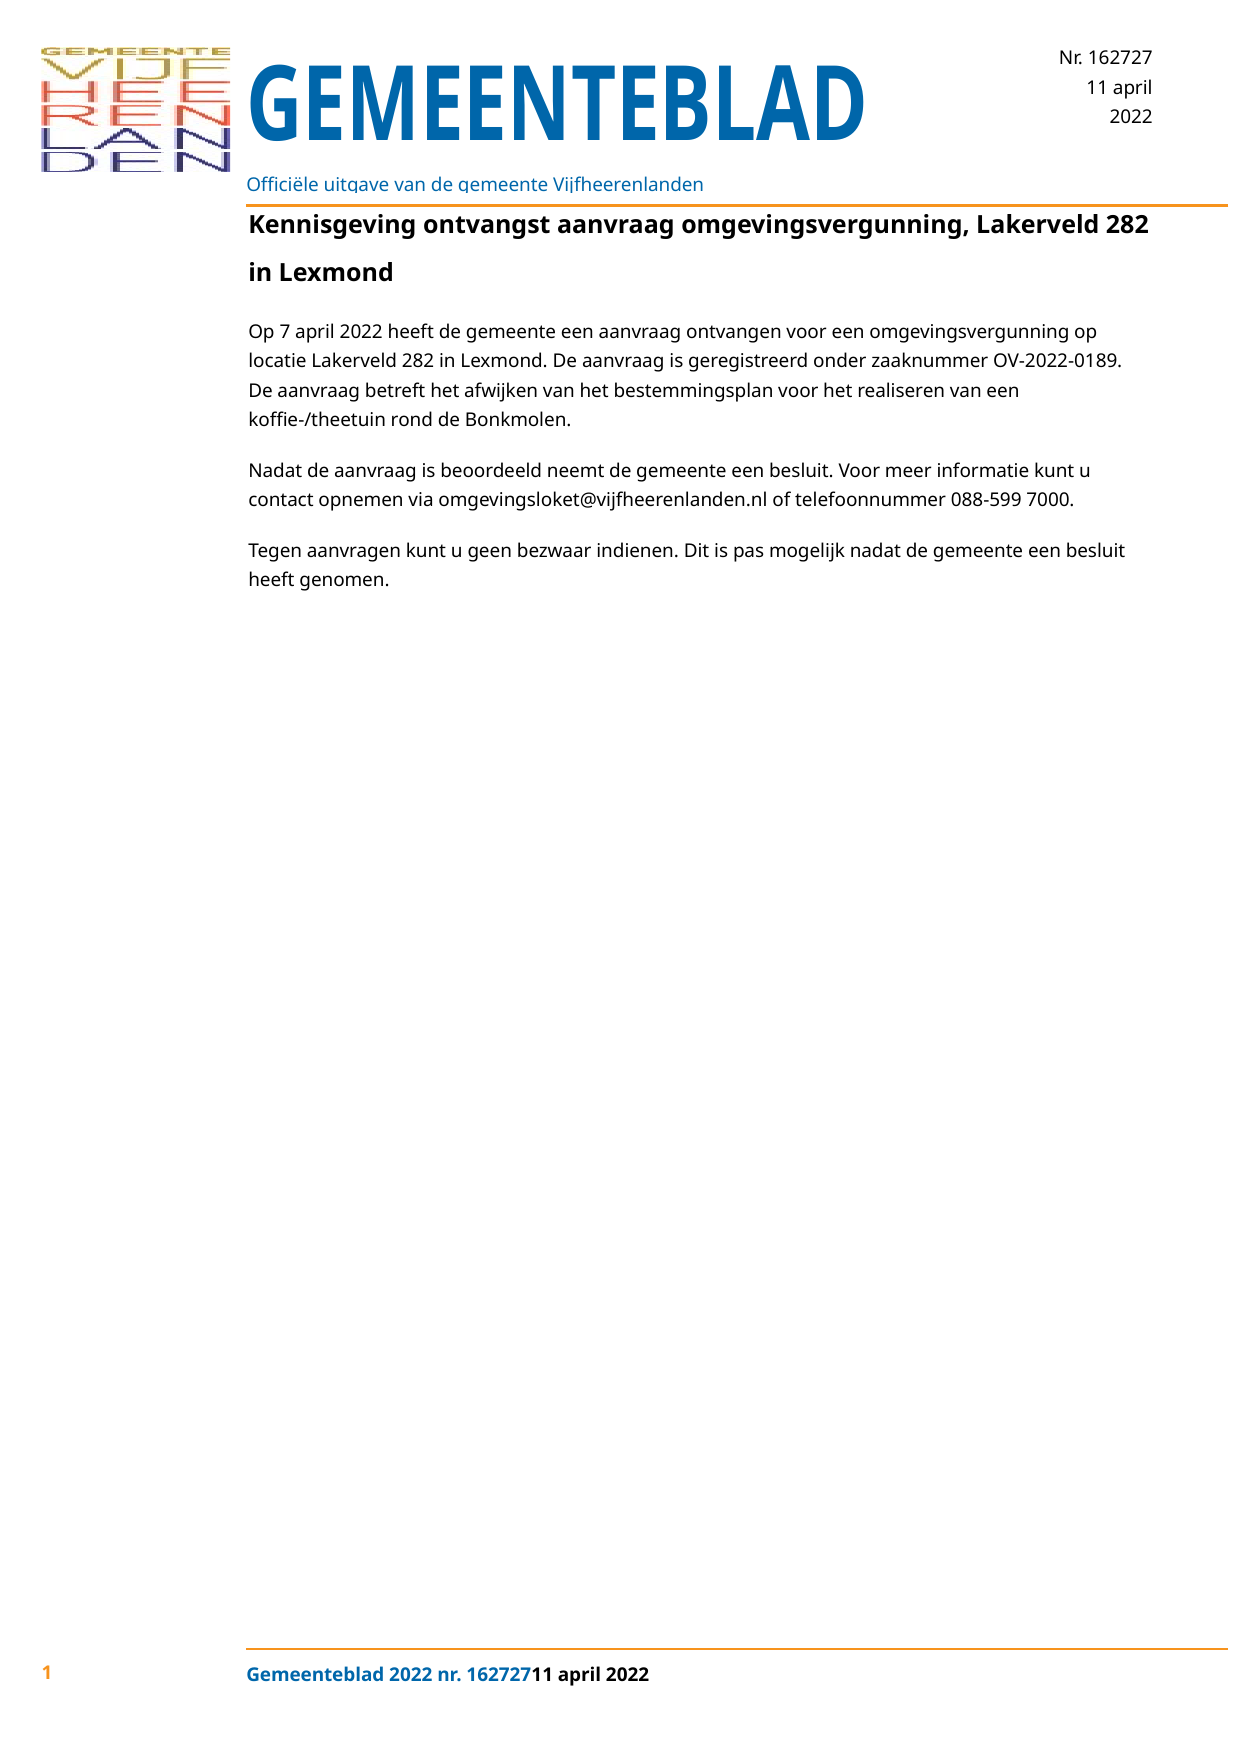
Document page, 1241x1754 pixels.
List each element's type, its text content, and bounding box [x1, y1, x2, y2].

text Nadat de aanvraag is beoordeeld neemt de gemeente een besluit. Voor meer informatie kunt u contact opnemen via omgevingsloket@vijfheerenlanden.nl of telefoonnummer 088-599 7000. [248, 457, 1152, 512]
text Tegen aanvragen kunt u geen bezwaar indienen. Dit is pas mogelijk nadat de gemeente een besluit heeft genomen. [248, 537, 1152, 592]
text Op 7 april 2022 heeft de gemeente een aanvraag ontvangen voor een omgevingsvergunning op locatie Lakerveld 282 in Lexmond. De aanvraag is geregistreerd onder zaaknummer OV-2022-0189. De aanvraag betreft het afwijken van het bestemmingsplan voor het realiseren van een koffie-/theetuin rond de Bonkmolen. [248, 318, 1152, 432]
picture [41, 47, 231, 172]
text Kennisgeving ontvangst aanvraag omgevingsvergunning, Lakerveld 282 in Lexmond [248, 207, 1152, 288]
